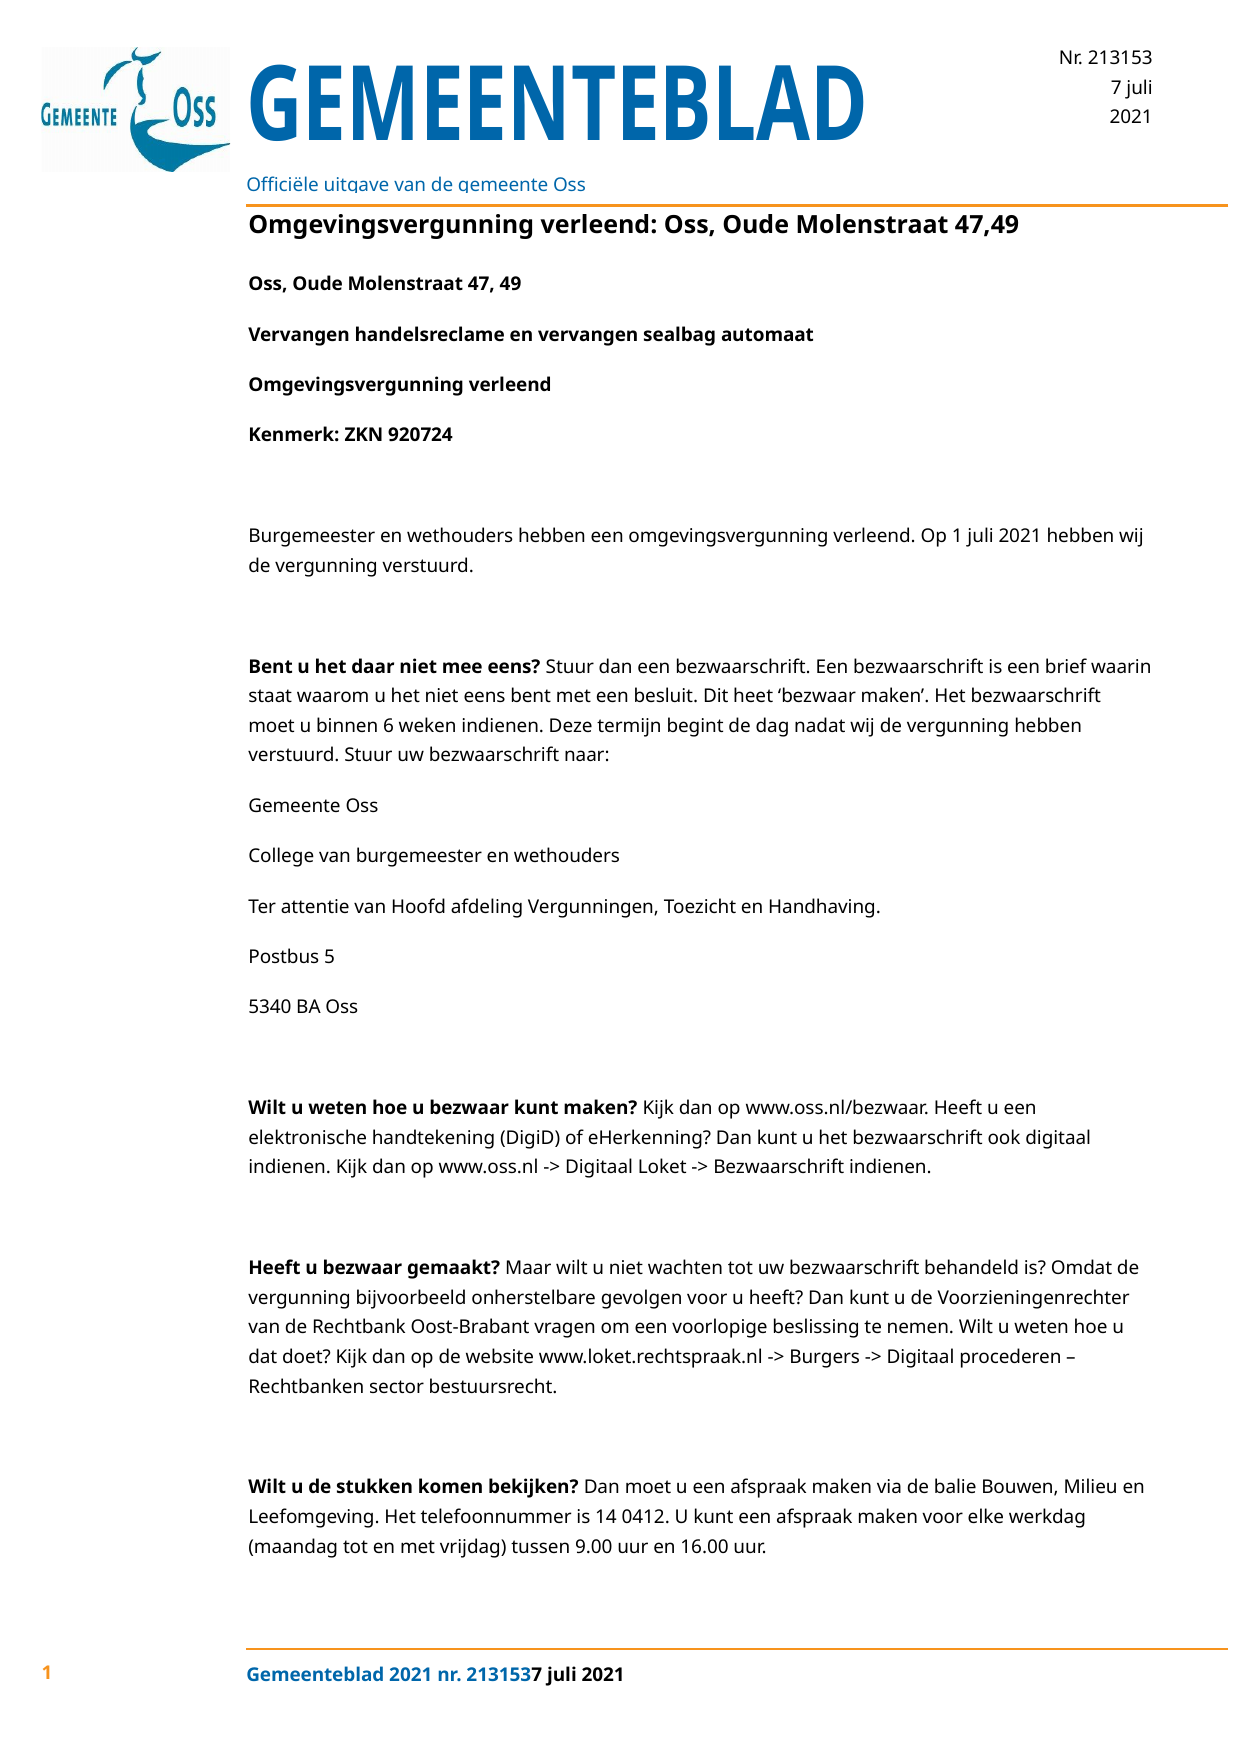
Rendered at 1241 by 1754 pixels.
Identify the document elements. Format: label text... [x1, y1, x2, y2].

text Omgevingsvergunning verleend [248, 371, 1152, 397]
text Oss, Oude Molenstraat 47, 49 [248, 270, 1152, 296]
text Kenmerk: ZKN 920724 [248, 422, 1152, 447]
text Ter attentie van Hoofd afdeling Vergunningen, Toezicht en Handhaving. [248, 893, 1152, 918]
text Wilt u weten hoe u bezwaar kunt maken? Kijk dan op www.oss.nl/bezwaar. Heeft u een elektronische handtekening (DigiD) of eHerkenning? Dan kunt u het bezwaarschrift ook digitaal indienen. Kijk dan op www.oss.nl -> Digitaal Loket -> Bezwaarschrift indienen. [248, 1094, 1152, 1179]
text Heeft u bezwaar gemaakt? Maar wilt u niet wachten tot uw bezwaarschrift behandeld is? Omdat de vergunning bijvoorbeeld onherstelbare gevolgen voor u heeft? Dan kunt u de Voorzieningenrechter van de Rechtbank Oost-Brabant vragen om een voorlopige beslissing te nemen. Wilt u weten hoe u dat doet? Kijk dan op de website www.loket.rechtspraak.nl -> Burgers -> Digitaal procederen – Rechtbanken sector bestuursrecht. [248, 1254, 1152, 1398]
text Bent u het daar niet mee eens? Stuur dan een bezwaarschrift. Een bezwaarschrift is een brief waarin staat waarom u het niet eens bent met een besluit. Dit heet ‘bezwaar maken’. Het bezwaarschrift moet u binnen 6 weken indienen. Deze termijn begint de dag nadat wij de vergunning hebben verstuurd. Stuur uw bezwaarschrift naar: [248, 653, 1152, 767]
text Burgemeester en wethouders hebben een omgevingsvergunning verleend. Op 1 juli 2021 hebben wij de vergunning verstuurd. [248, 522, 1152, 578]
text Wilt u de stukken komen bekijken? Dan moet u een afspraak maken via de balie Bouwen, Milieu en Leefomgeving. Het telefoonnummer is 14 0412. U kunt een afspraak maken voor elke werkdag (maandag tot en met vrijdag) tussen 9.00 uur en 16.00 uur. [248, 1474, 1152, 1558]
text Postbus 5 [248, 943, 1152, 969]
text Omgevingsvergunning verleend: Oss, Oude Molenstraat 47,49 [248, 207, 1152, 241]
text College van burgemeester en wethouders [248, 842, 1152, 868]
picture [41, 47, 231, 172]
text Vervangen handelsreclame en vervangen sealbag automaat [248, 321, 1152, 346]
text Gemeente Oss [248, 792, 1152, 818]
text 5340 BA Oss [248, 994, 1152, 1019]
